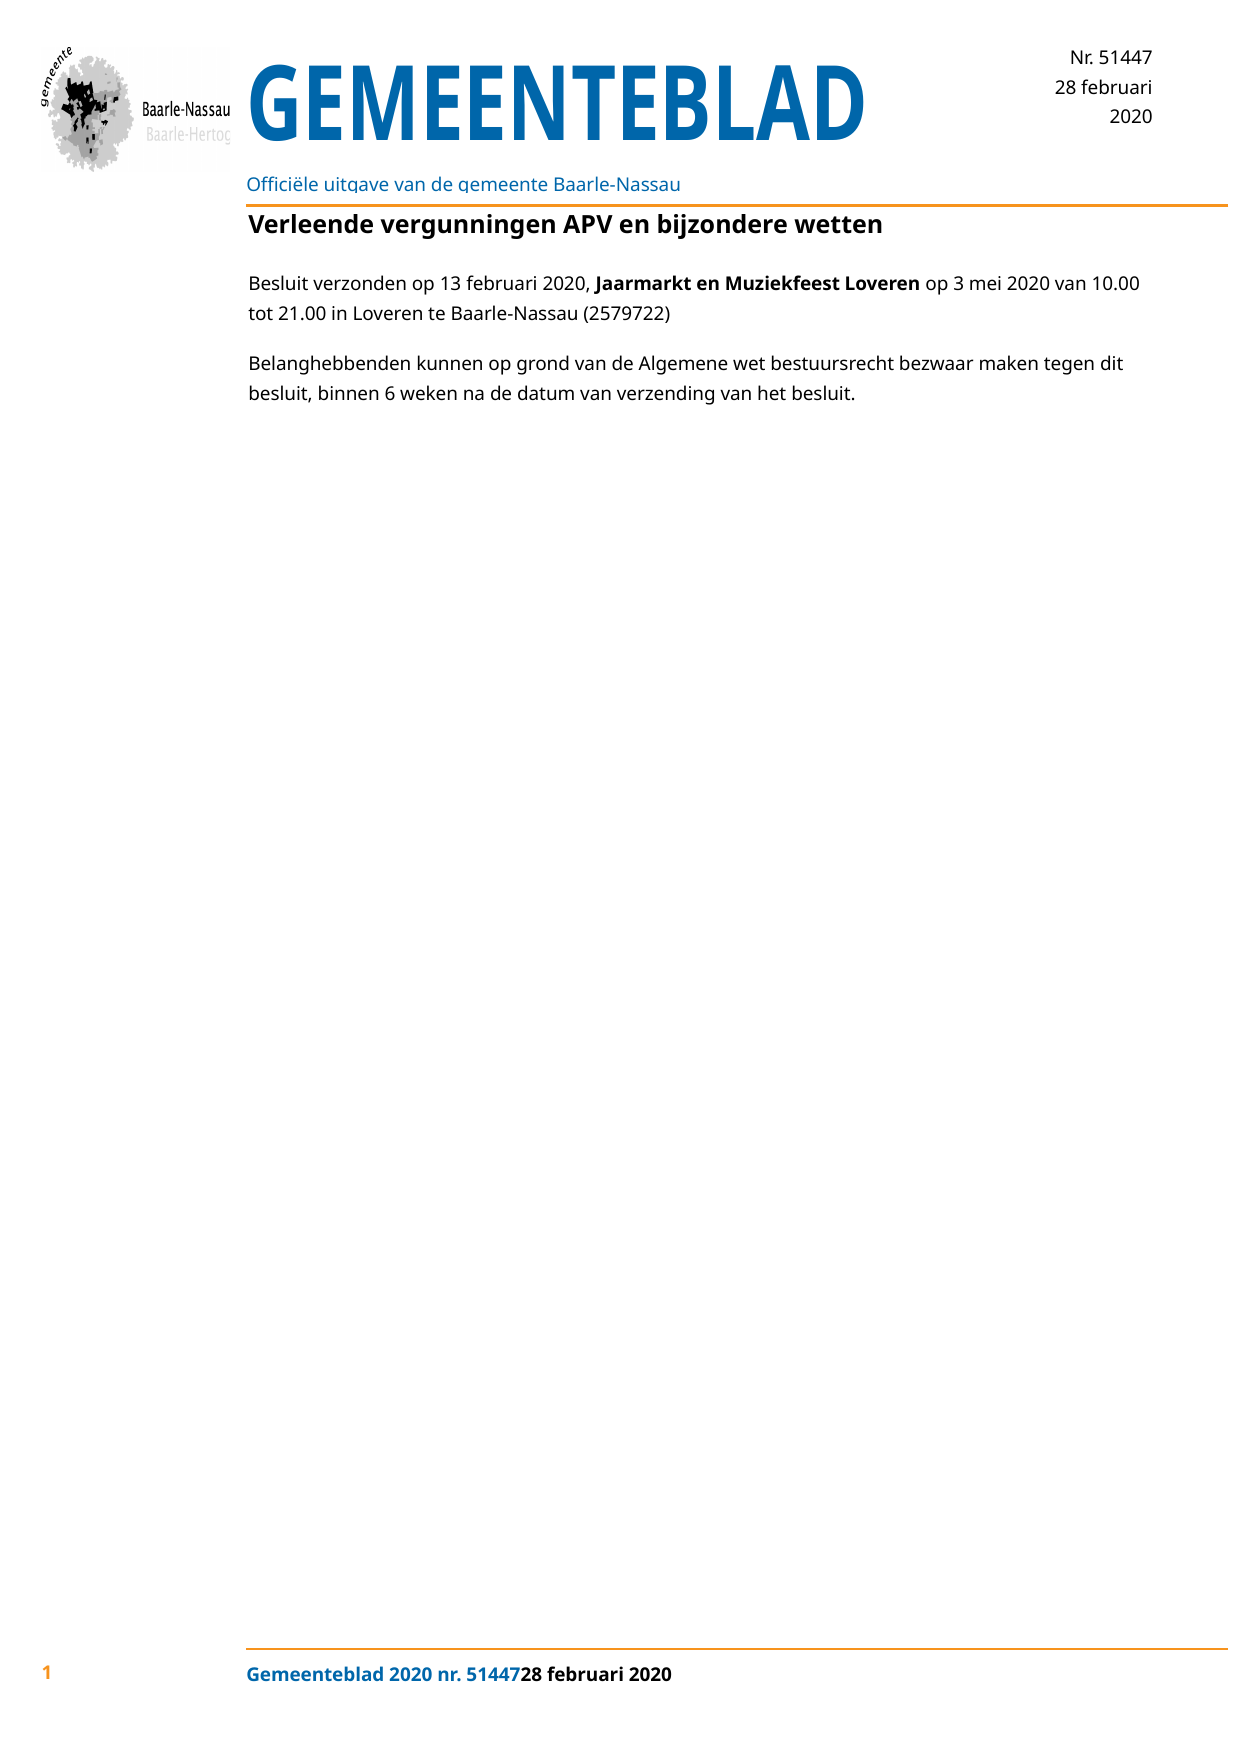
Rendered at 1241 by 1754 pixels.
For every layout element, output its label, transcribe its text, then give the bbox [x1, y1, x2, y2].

text Verleende vergunningen APV en bijzondere wetten [248, 207, 1152, 241]
picture [41, 47, 231, 172]
text Besluit verzonden op 13 februari 2020, Jaarmarkt en Muziekfeest Loveren op 3 mei 2020 van 10.00 tot 21.00 in Loveren te Baarle-Nassau (2579722) [248, 270, 1152, 326]
text Belanghebbenden kunnen op grond van de Algemene wet bestuursrecht bezwaar maken tegen dit besluit, binnen 6 weken na de datum van verzending van het besluit. [248, 350, 1152, 406]
